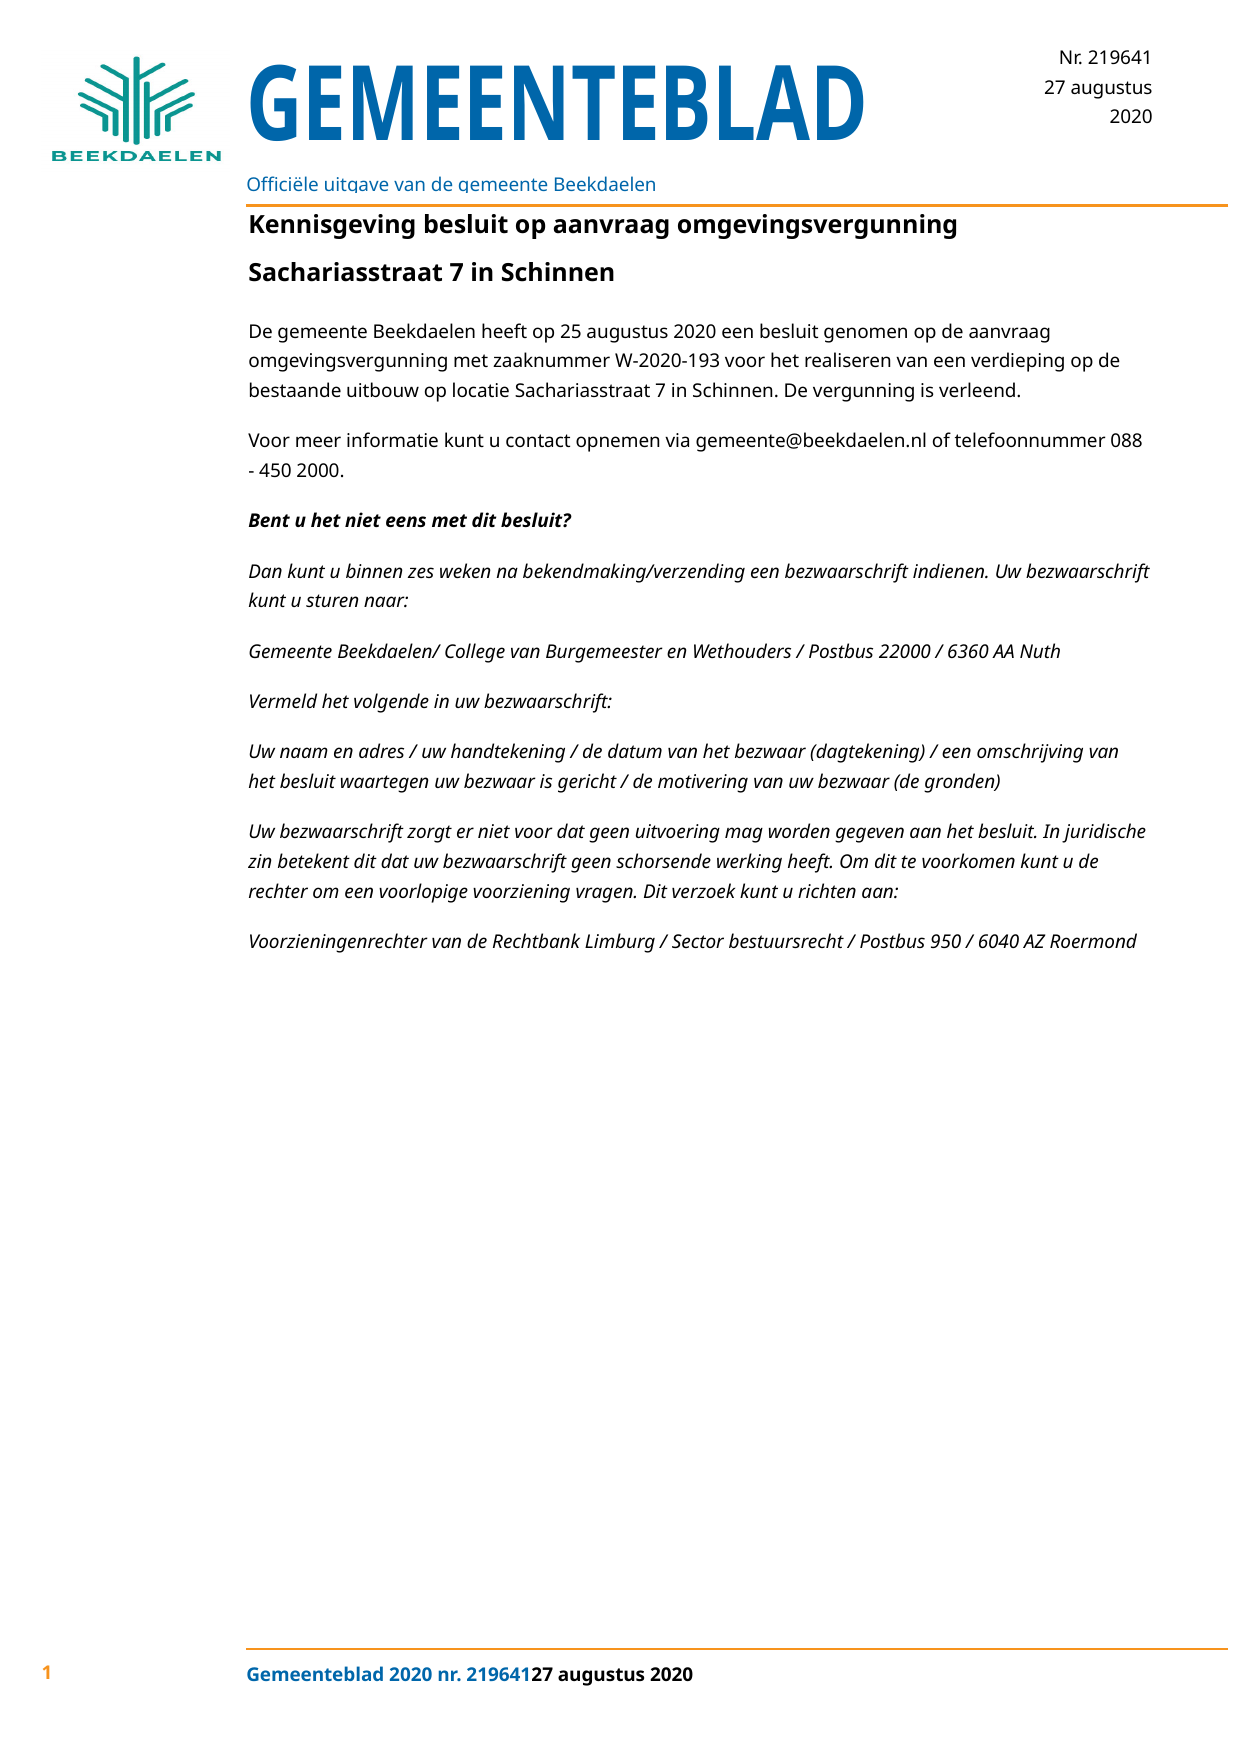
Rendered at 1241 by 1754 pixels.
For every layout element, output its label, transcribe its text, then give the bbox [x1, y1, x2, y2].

text Bent u het niet eens met dit besluit? [248, 507, 1152, 533]
text Voor meer informatie kunt u contact opnemen via gemeente@beekdaelen.nl of telefoonnummer 088 - 450 2000. [248, 427, 1152, 483]
text Uw naam en adres / uw handtekening / de datum van het bezwaar (dagtekening) / een omschrijving van het besluit waartegen uw bezwaar is gericht / de motivering van uw bezwaar (de gronden) [248, 739, 1152, 794]
picture [41, 47, 231, 172]
text Dan kunt u binnen zes weken na bekendmaking/verzending een bezwaarschrift indienen. Uw bezwaarschrift kunt u sturen naar: [248, 558, 1152, 613]
text Vermeld het volgende in uw bezwaarschrift: [248, 688, 1152, 714]
text Uw bezwaarschrift zorgt er niet voor dat geen uitvoering mag worden gegeven aan het besluit. In juridische zin betekent dit dat uw bezwaarschrift geen schorsende werking heeft. Om dit te voorkomen kunt u de rechter om een voorlopige voorziening vragen. Dit verzoek kunt u richten aan: [248, 819, 1152, 904]
text De gemeente Beekdaelen heeft op 25 augustus 2020 een besluit genomen op de aanvraag omgevingsvergunning met zaaknummer W-2020-193 voor het realiseren van een verdieping op de bestaande uitbouw op locatie Sachariasstraat 7 in Schinnen. De vergunning is verleend. [248, 318, 1152, 403]
text Gemeente Beekdaelen/ College van Burgemeester en Wethouders / Postbus 22000 / 6360 AA Nuth [248, 638, 1152, 664]
text Voorzieningenrechter van de Rechtbank Limburg / Sector bestuursrecht / Postbus 950 / 6040 AZ Roermond [248, 928, 1152, 954]
text Kennisgeving besluit op aanvraag omgevingsvergunning Sachariasstraat 7 in Schinnen [248, 207, 1152, 288]
